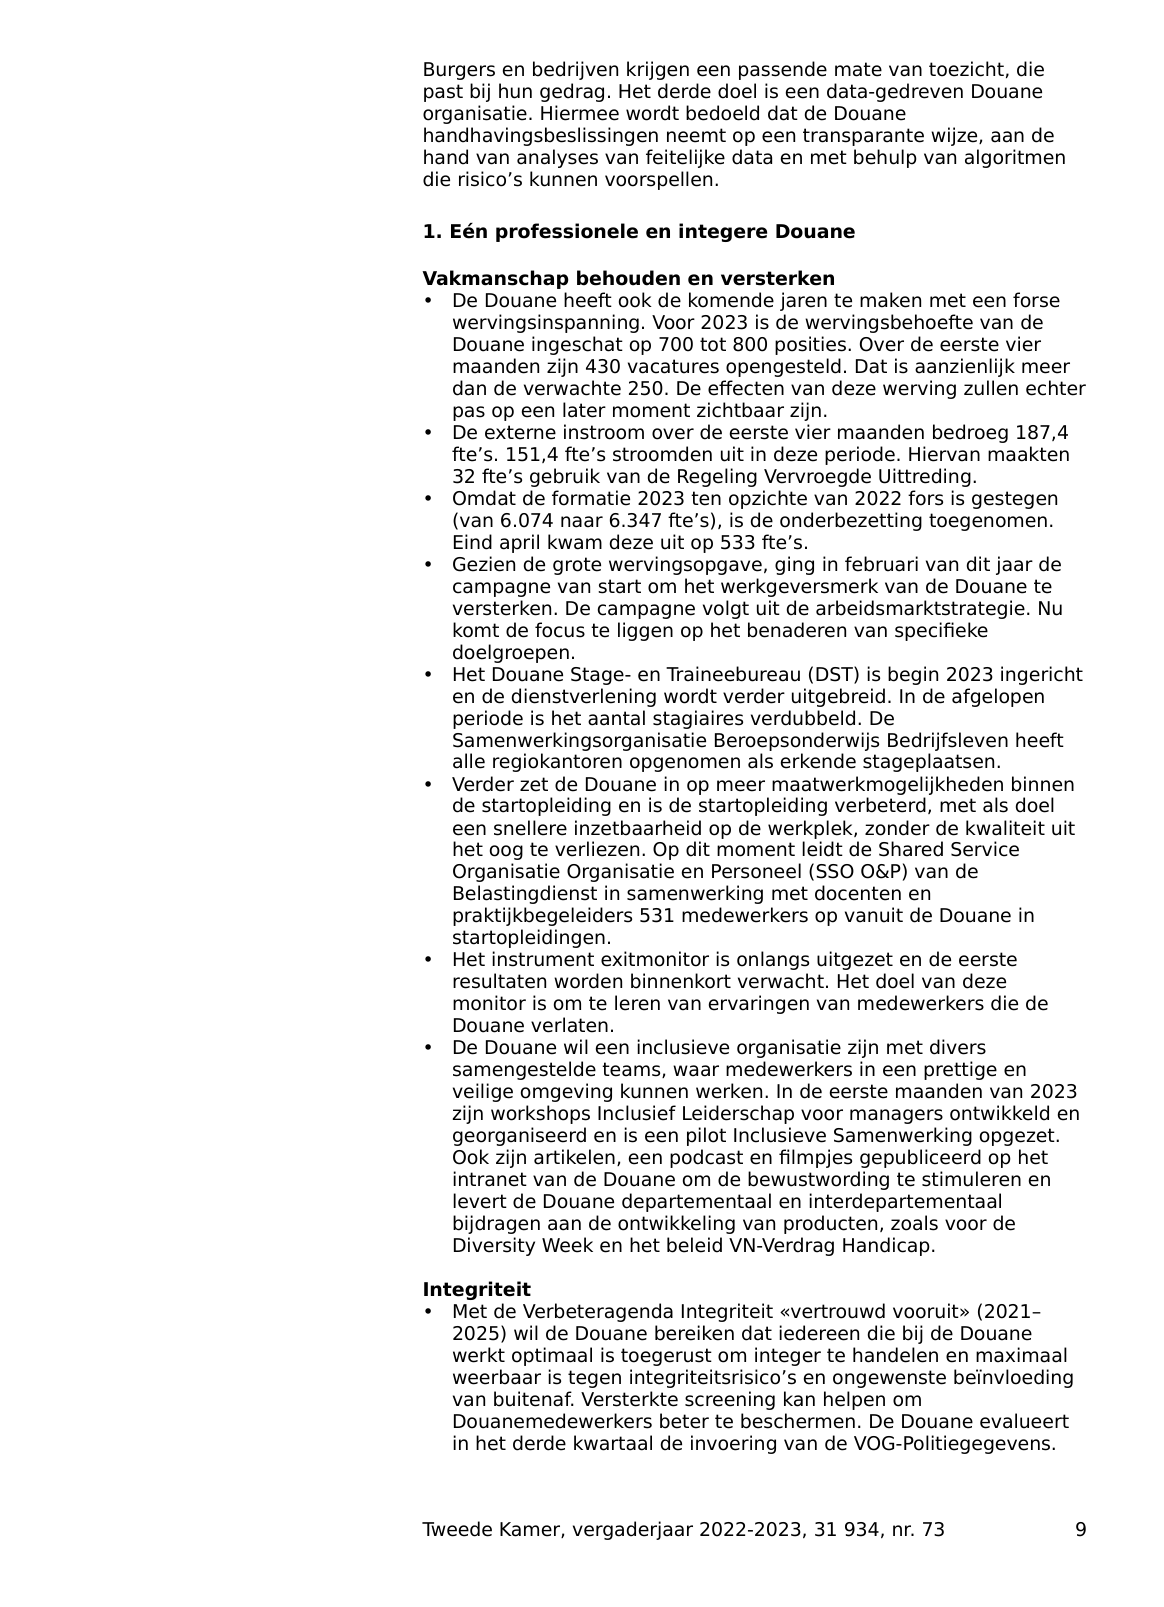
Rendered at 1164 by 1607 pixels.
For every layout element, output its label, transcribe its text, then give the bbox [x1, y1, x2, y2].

text • Het Douane Stage- en Traineebureau (DST) is begin 2023 ingericht en de dienstverlening wordt verder uitgebreid. In de afgelopen periode is het aantal stagiaires verdubbeld. De Samenwerkingsorganisatie Beroepsonderwijs Bedrijfsleven heeft alle regiokantoren opgenomen als erkende stageplaatsen. [422, 663, 1087, 773]
text Burgers en bedrijven krijgen een passende mate van toezicht, die past bij hun gedrag. Het derde doel is een data-gedreven Douane organisatie. Hiermee wordt bedoeld dat de Douane handhavingsbeslissingen neemt op een transparante wijze, aan de hand van analyses van feitelijke data en met behulp van algoritmen die risico’s kunnen voorspellen. [422, 59, 1087, 191]
text • De externe instroom over de eerste vier maanden bedroeg 187,4 fte’s. 151,4 fte’s stroomden uit in deze periode. Hiervan maakten 32 fte’s gebruik van de Regeling Vervroegde Uittreding. [422, 422, 1087, 488]
text • Met de Verbeteragenda Integriteit «vertrouwd vooruit» (2021–2025) wil de Douane bereiken dat iedereen die bij de Douane werkt optimaal is toegerust om integer te handelen en maximaal weerbaar is tegen integriteitsrisico’s en ongewenste beïnvloeding van buitenaf. Versterkte screening kan helpen om Douanemedewerkers beter te beschermen. De Douane evalueert in het derde kwartaal de invoering van de VOG-Politiegegevens. [422, 1301, 1087, 1455]
text • De Douane wil een inclusieve organisatie zijn met divers samengestelde teams, waar medewerkers in een prettige en veilige omgeving kunnen werken. In de eerste maanden van 2023 zijn workshops Inclusief Leiderschap voor managers ontwikkeld en georganiseerd en is een pilot Inclusieve Samenwerking opgezet. Ook zijn artikelen, een podcast en filmpjes gepubliceerd op het intranet van de Douane om de bewustwording te stimuleren en levert de Douane departementaal en interdepartementaal bijdragen aan de ontwikkeling van producten, zoals voor de Diversity Week en het beleid VN-Verdrag Handicap. [422, 1037, 1087, 1257]
subtitle Integriteit [422, 1279, 1087, 1301]
text • Gezien de grote wervingsopgave, ging in februari van dit jaar de campagne van start om het werkgeversmerk van de Douane te versterken. De campagne volgt uit de arbeidsmarktstrategie. Nu komt de focus te liggen op het benaderen van specifieke doelgroepen. [422, 554, 1087, 663]
subtitle 1. Eén professionele en integere Douane [422, 221, 1087, 243]
text • De Douane heeft ook de komende jaren te maken met een forse wervingsinspanning. Voor 2023 is de wervingsbehoefte van de Douane ingeschat op 700 tot 800 posities. Over de eerste vier maanden zijn 430 vacatures opengesteld. Dat is aanzienlijk meer dan de verwachte 250. De effecten van deze werving zullen echter pas op een later moment zichtbaar zijn. [422, 290, 1087, 422]
text • Omdat de formatie 2023 ten opzichte van 2022 fors is gestegen (van 6.074 naar 6.347 fte’s), is de onderbezetting toegenomen. Eind april kwam deze uit op 533 fte’s. [422, 488, 1087, 554]
subtitle Vakmanschap behouden en versterken [422, 268, 1087, 290]
text • Het instrument exitmonitor is onlangs uitgezet en de eerste resultaten worden binnenkort verwacht. Het doel van deze monitor is om te leren van ervaringen van medewerkers die de Douane verlaten. [422, 949, 1087, 1037]
text • Verder zet de Douane in op meer maatwerkmogelijkheden binnen de startopleiding en is de startopleiding verbeterd, met als doel een snellere inzetbaarheid op de werkplek, zonder de kwaliteit uit het oog te verliezen. Op dit moment leidt de Shared Service Organisatie Organisatie en Personeel (SSO O&P) van de Belastingdienst in samenwerking met docenten en praktijkbegeleiders 531 medewerkers op vanuit de Douane in startopleidingen. [422, 773, 1087, 949]
